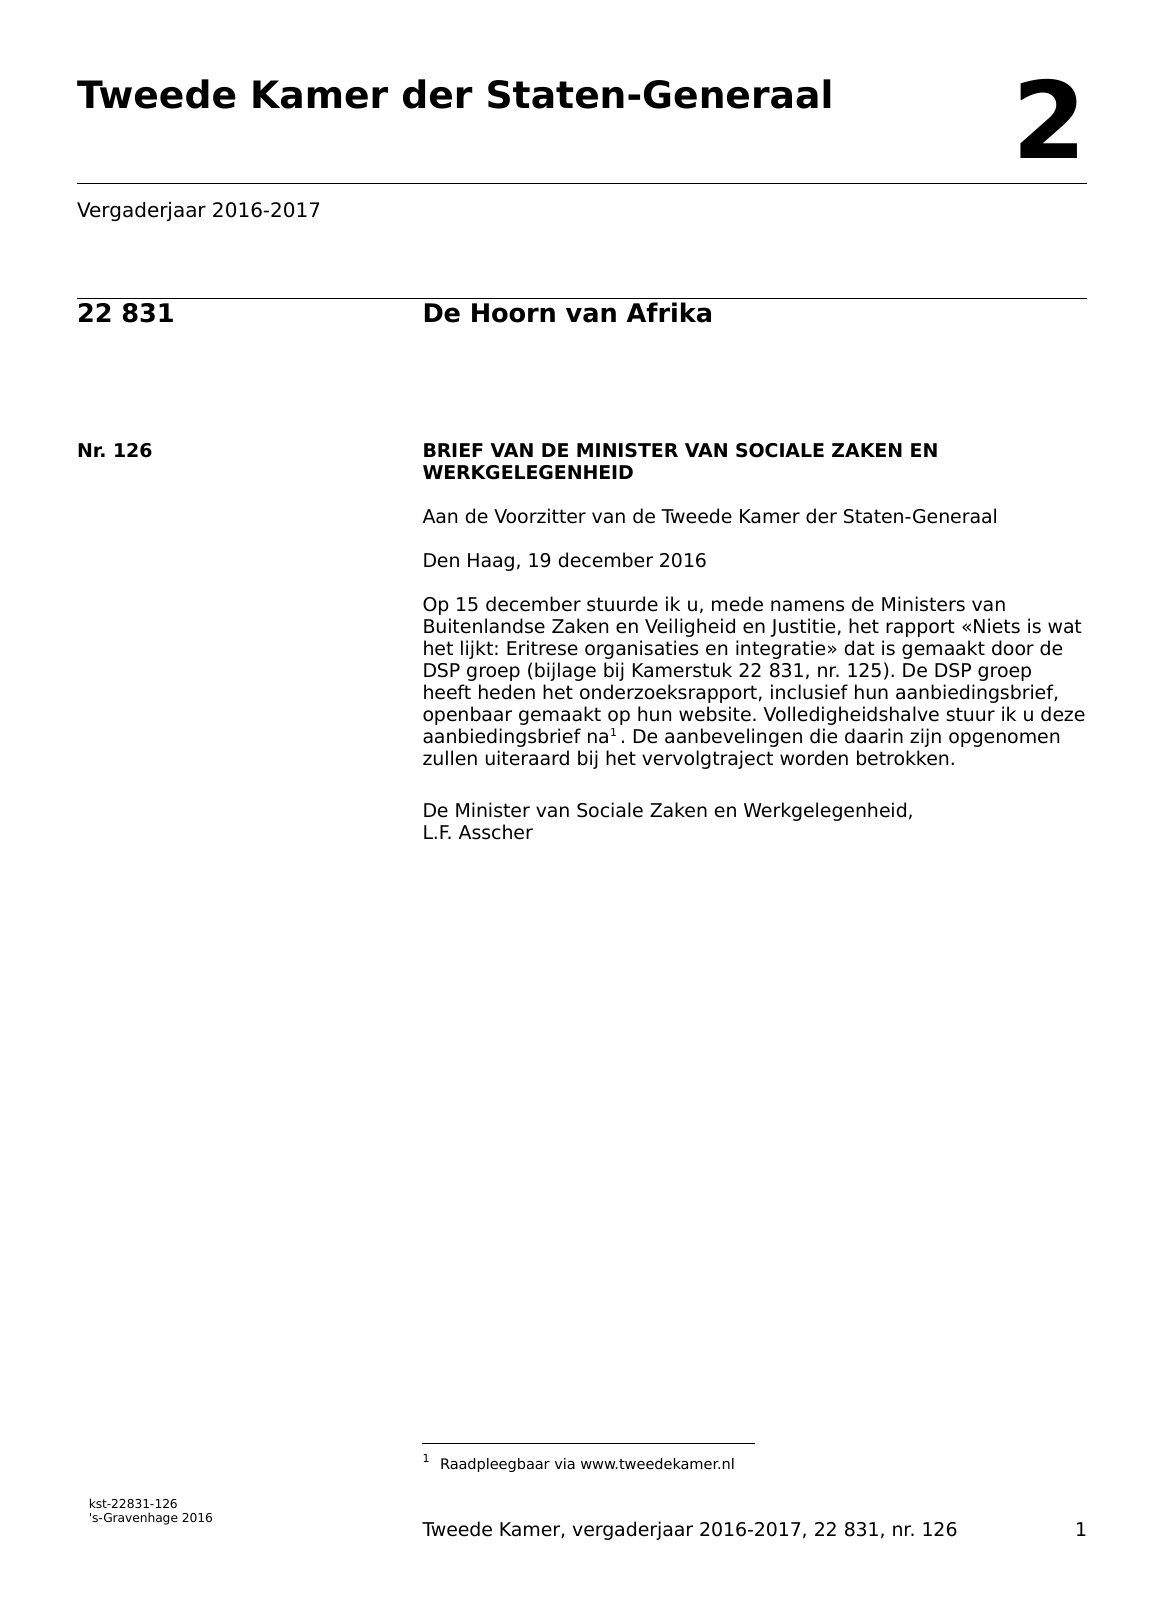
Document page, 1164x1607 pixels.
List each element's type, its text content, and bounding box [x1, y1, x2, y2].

text Op 15 december stuurde ik u, mede namens de Ministers van Buitenlandse Zaken en Veiligheid en Justitie, het rapport «Niets is wat het lijkt: Eritrese organisaties en integratie» dat is gemaakt door de DSP groep (bijlage bij Kamerstuk 22 831, nr. 125). De DSP groep heeft heden het onderzoeksrapport, inclusief hun aanbiedingsbrief, openbaar gemaakt op hun website. Volledigheidshalve stuur ik u deze aanbiedingsbrief na. De aanbevelingen die daarin zijn opgenomen zullen uiteraard bij het vervolgtraject worden betrokken. [422, 594, 1087, 770]
subtitle 22 831 De Hoorn van Afrika [77, 299, 1087, 329]
text Raadpleegbaar via www.tweedekamer.nl [422, 1452, 1087, 1474]
text Aan de Voorzitter van de Tweede Kamer der Staten-Generaal [422, 506, 1087, 528]
table_cell Vergaderjaar 2016-2017 [77, 184, 1087, 298]
table_header 2 [886, 59, 1087, 183]
text 's-Gravenhage 2016 [88, 1511, 323, 1525]
table_header Tweede Kamer der Staten-Generaal [77, 59, 886, 183]
text kst-22831-126 [88, 1497, 323, 1511]
text Den Haag, 19 december 2016 [422, 550, 1087, 572]
subtitle Nr. 126 BRIEF VAN DE MINISTER VAN SOCIALE ZAKEN EN WERKGELEGENHEID [77, 440, 1087, 484]
text De Minister van Sociale Zaken en Werkgelegenheid, L.F. Asscher [422, 800, 1087, 844]
